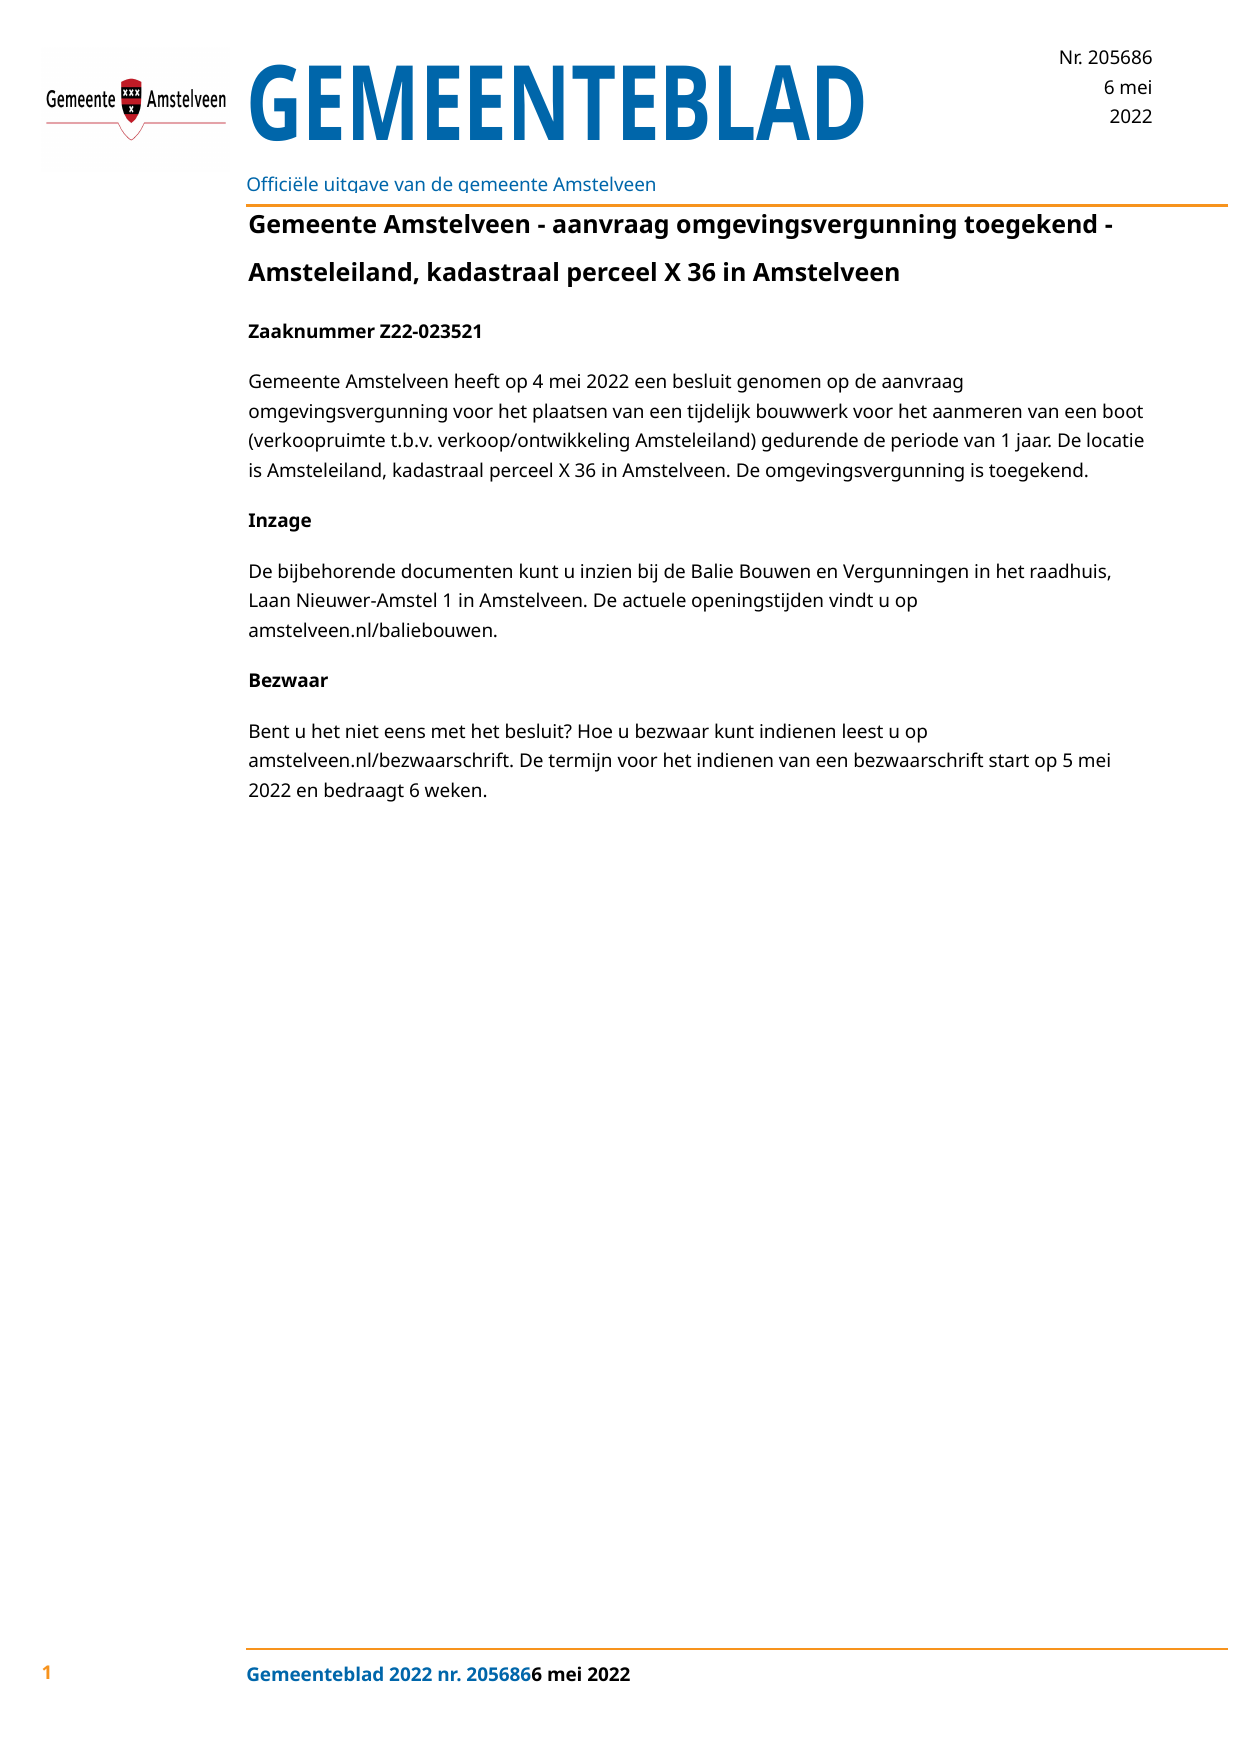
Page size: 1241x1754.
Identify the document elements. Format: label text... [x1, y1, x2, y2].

text Zaaknummer Z22-023521 [248, 318, 1152, 344]
picture [41, 47, 231, 172]
text De bijbehorende documenten kunt u inzien bij de Balie Bouwen en Vergunningen in het raadhuis, Laan Nieuwer-Amstel 1 in Amstelveen. De actuele openingstijden vindt u op amstelveen.nl/baliebouwen. [248, 558, 1152, 643]
text Bent u het niet eens met het besluit? Hoe u bezwaar kunt indienen leest u op amstelveen.nl/bezwaarschrift. De termijn voor het indienen van een bezwaarschrift start op 5 mei 2022 en bedraagt 6 weken. [248, 718, 1152, 803]
text Inzage [248, 507, 1152, 533]
text Gemeente Amstelveen heeft op 4 mei 2022 een besluit genomen op de aanvraag omgevingsvergunning voor het plaatsen van een tijdelijk bouwwerk voor het aanmeren van een boot (verkoopruimte t.b.v. verkoop/ontwikkeling Amsteleiland) gedurende de periode van 1 jaar. De locatie is Amsteleiland, kadastraal perceel X 36 in Amstelveen. De omgevingsvergunning is toegekend. [248, 368, 1152, 483]
text Gemeente Amstelveen - aanvraag omgevingsvergunning toegekend - Amsteleiland, kadastraal perceel X 36 in Amstelveen [248, 207, 1152, 288]
text Bezwaar [248, 667, 1152, 693]
